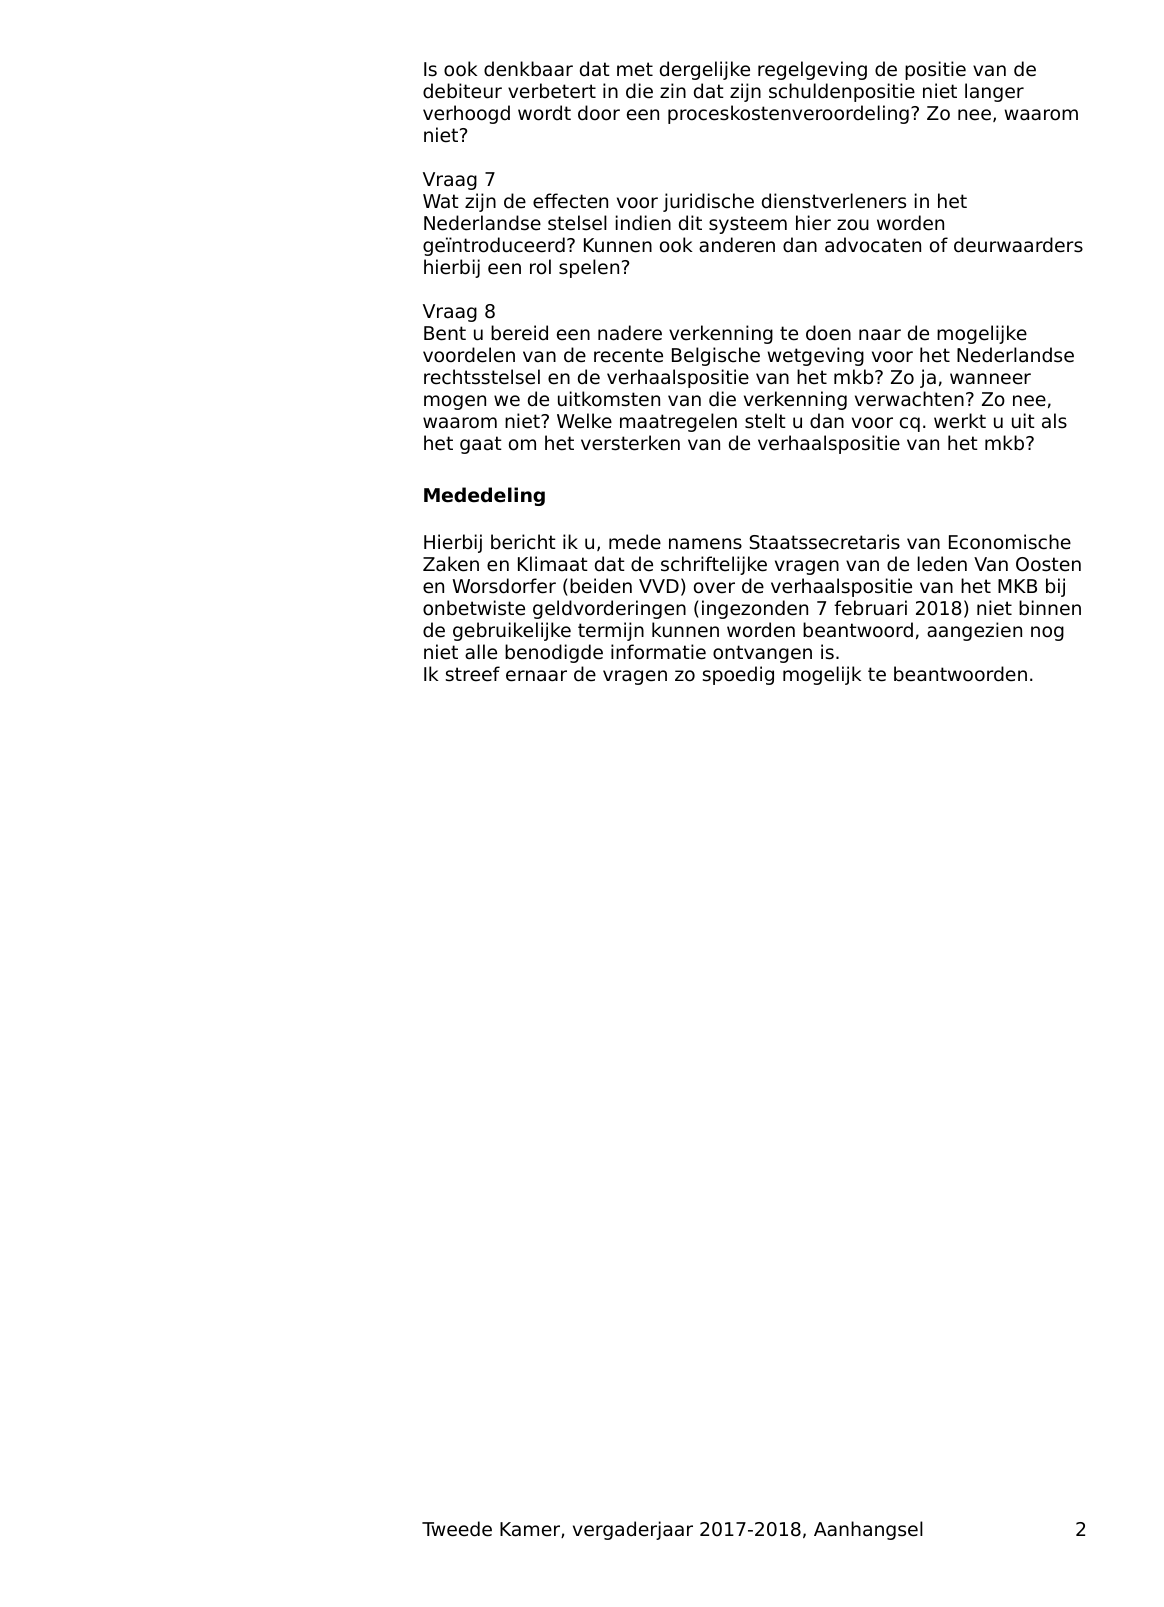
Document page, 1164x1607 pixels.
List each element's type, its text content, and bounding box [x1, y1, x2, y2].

text Hierbij bericht ik u, mede namens Staatssecretaris van Economische Zaken en Klimaat dat de schriftelijke vragen van de leden Van Oosten en Worsdorfer (beiden VVD) over de verhaalspositie van het MKB bij onbetwiste geldvorderingen (ingezonden 7 februari 2018) niet binnen de gebruikelijke termijn kunnen worden beantwoord, aangezien nog niet alle benodigde informatie ontvangen is. [422, 532, 1087, 664]
text Is ook denkbaar dat met dergelijke regelgeving de positie van de debiteur verbetert in die zin dat zijn schuldenpositie niet langer verhoogd wordt door een proceskostenveroordeling? Zo nee, waarom niet? [422, 59, 1087, 147]
text Ik streef ernaar de vragen zo spoedig mogelijk te beantwoorden. [422, 664, 1087, 686]
text Wat zijn de effecten voor juridische dienstverleners in het Nederlandse stelsel indien dit systeem hier zou worden geïntroduceerd? Kunnen ook anderen dan advocaten of deurwaarders hierbij een rol spelen? [422, 191, 1087, 279]
text Vraag 7 [422, 169, 1087, 191]
subtitle Mededeling [422, 485, 1087, 507]
text Vraag 8 [422, 301, 1087, 323]
text Bent u bereid een nadere verkenning te doen naar de mogelijke voordelen van de recente Belgische wetgeving voor het Nederlandse rechtsstelsel en de verhaalspositie van het mkb? Zo ja, wanneer mogen we de uitkomsten van die verkenning verwachten? Zo nee, waarom niet? Welke maatregelen stelt u dan voor cq. werkt u uit als het gaat om het versterken van de verhaalspositie van het mkb? [422, 323, 1087, 455]
